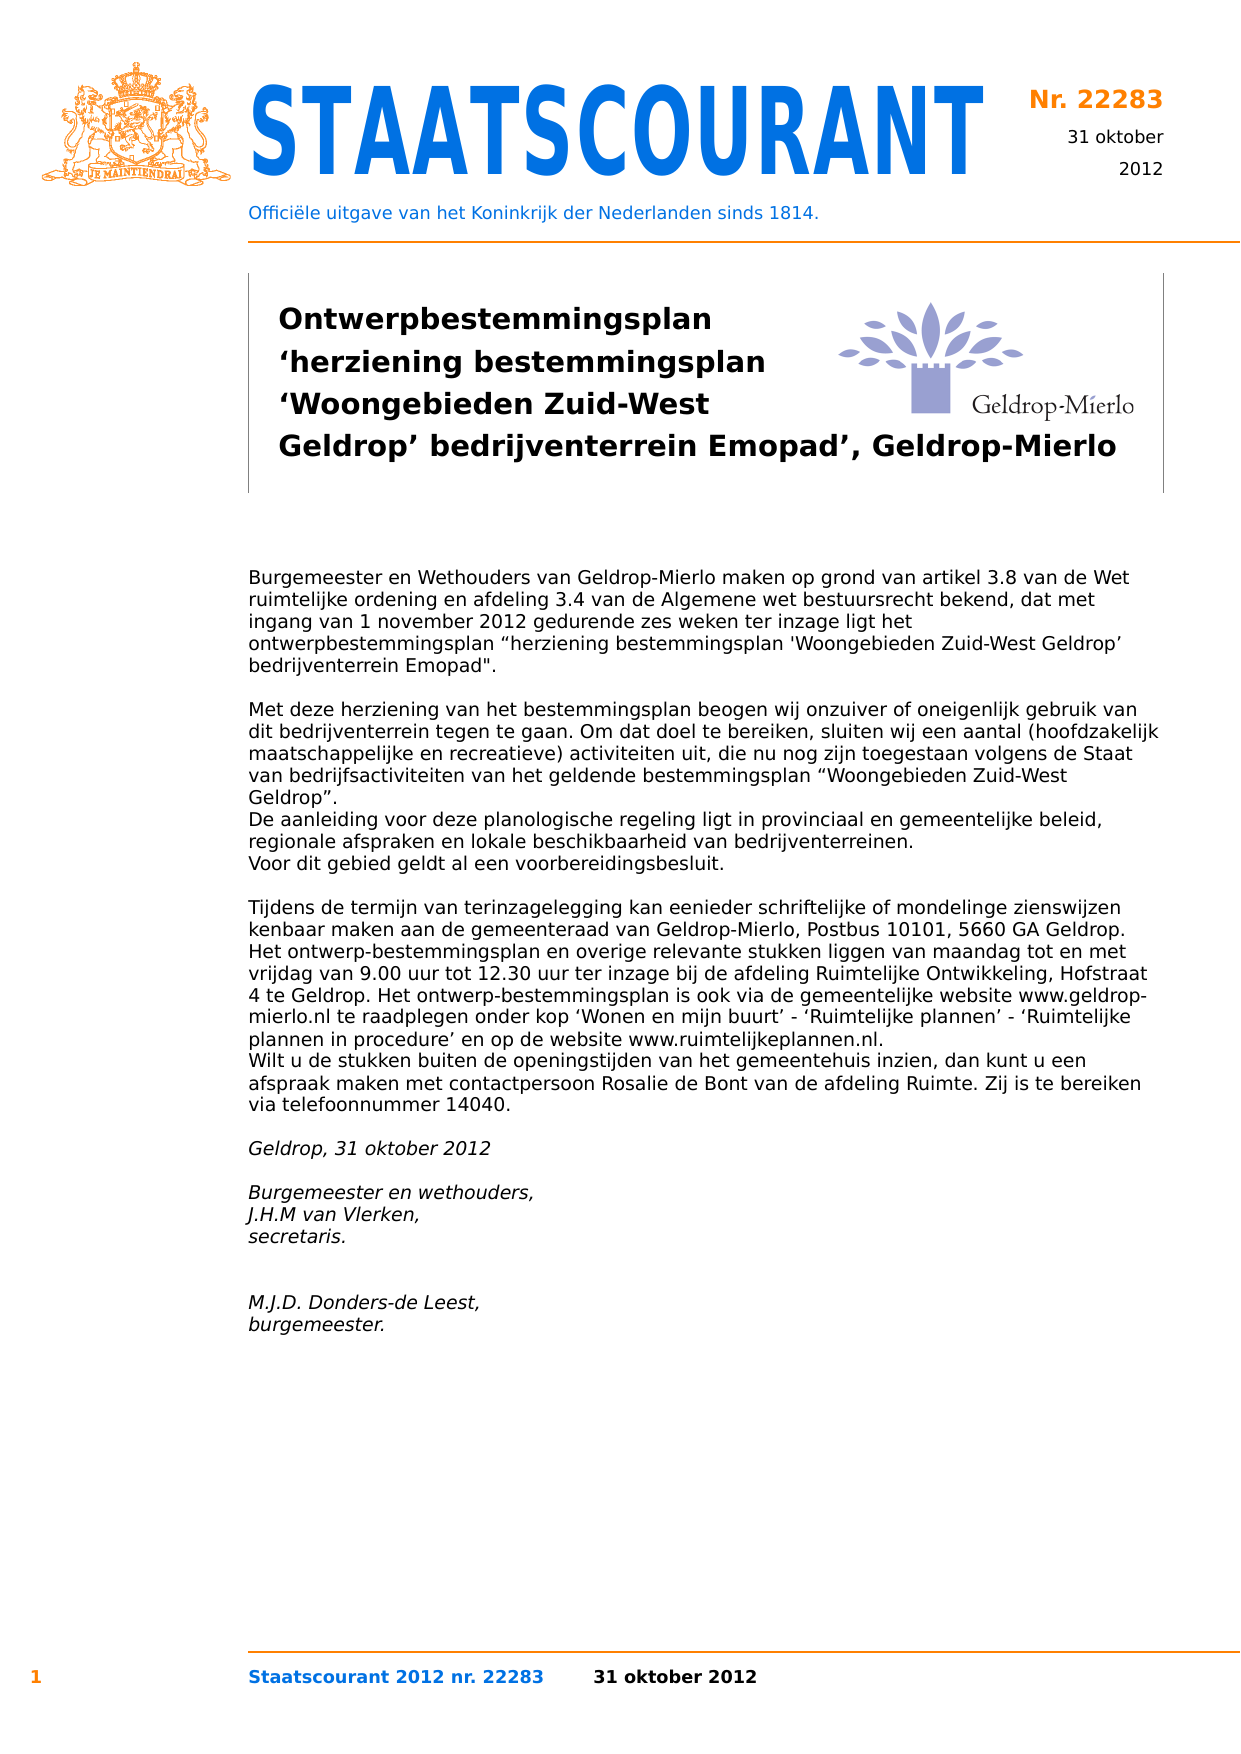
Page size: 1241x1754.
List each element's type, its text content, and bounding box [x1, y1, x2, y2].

text Voor dit gebied geldt al een voorbereidingsbesluit. [248, 853, 1163, 875]
picture [838, 302, 1134, 421]
text Burgemeester en Wethouders van Geldrop-Mierlo maken op grond van artikel 3.8 van de Wet ruimtelijke ordening en afdeling 3.4 van de Algemene wet bestuursrecht bekend, dat met ingang van 1 november 2012 gedurende zes weken ter inzage ligt het ontwerpbestemmingsplan “herziening bestemmingsplan 'Woongebieden Zuid-West Geldrop’ bedrijventerrein Emopad". [248, 567, 1163, 677]
text Geldrop, 31 oktober 2012 [248, 1138, 1163, 1160]
text De aanleiding voor deze planologische regeling ligt in provinciaal en gemeentelijke beleid, regionale afspraken en lokale beschikbaarheid van bedrijventerreinen. [248, 809, 1163, 853]
text Burgemeester en wethouders, J.H.M van Vlerken, secretaris. [248, 1182, 1163, 1248]
text Tijdens de termijn van terinzagelegging kan eenieder schriftelijke of mondelinge zienswijzen kenbaar maken aan de gemeenteraad van Geldrop-Mierlo, Postbus 10101, 5660 GA Geldrop. [248, 897, 1163, 941]
table_header STAATSCOURANT [248, 62, 998, 203]
picture [41, 62, 231, 186]
subtitle Ontwerpbestemmingsplan ‘herziening bestemmingsplan ‘Woongebieden Zuid-West Geldrop’ bedrijventerrein Emopad’, Geldrop-Mierlo [249, 273, 1163, 493]
table_cell Officiële uitgave van het Koninkrijk der Nederlanden sinds 1814. [248, 203, 1240, 241]
text Met deze herziening van het bestemmingsplan beogen wij onzuiver of oneigenlijk gebruik van dit bedrijventerrein tegen te gaan. Om dat doel te bereiken, sluiten wij een aantal (hoofdzakelijk maatschappelijke en recreatieve) activiteiten uit, die nu nog zijn toegestaan volgens de Staat van bedrijfsactiviteiten van het geldende bestemmingsplan “Woongebieden Zuid-West Geldrop”. [248, 699, 1163, 809]
text M.J.D. Donders-de Leest, burgemeester. [248, 1270, 1163, 1336]
text Wilt u de stukken buiten de openingstijden van het gemeentehuis inzien, dan kunt u een afspraak maken met contactpersoon Rosalie de Bont van de afdeling Ruimte. Zij is te bereiken via telefoonnummer 14040. [248, 1050, 1163, 1116]
text Het ontwerp-bestemmingsplan en overige relevante stukken liggen van maandag tot en met vrijdag van 9.00 uur tot 12.30 uur ter inzage bij de afdeling Ruimtelijke Ontwikkeling, Hofstraat 4 te Geldrop. Het ontwerp-bestemmingsplan is ook via de gemeentelijke website www.geldrop-mierlo.nl te raadplegen onder kop ‘Wonen en mijn buurt’ - ‘Ruimtelijke plannen’ - ‘Ruimtelijke plannen in procedure’ en op de website www.ruimtelijkeplannen.nl. [248, 941, 1163, 1050]
table_header Nr. 22283 [998, 62, 1240, 121]
table_cell 31 oktober [998, 121, 1240, 153]
table_header [25, 62, 248, 241]
table_cell 2012 [998, 153, 1240, 203]
